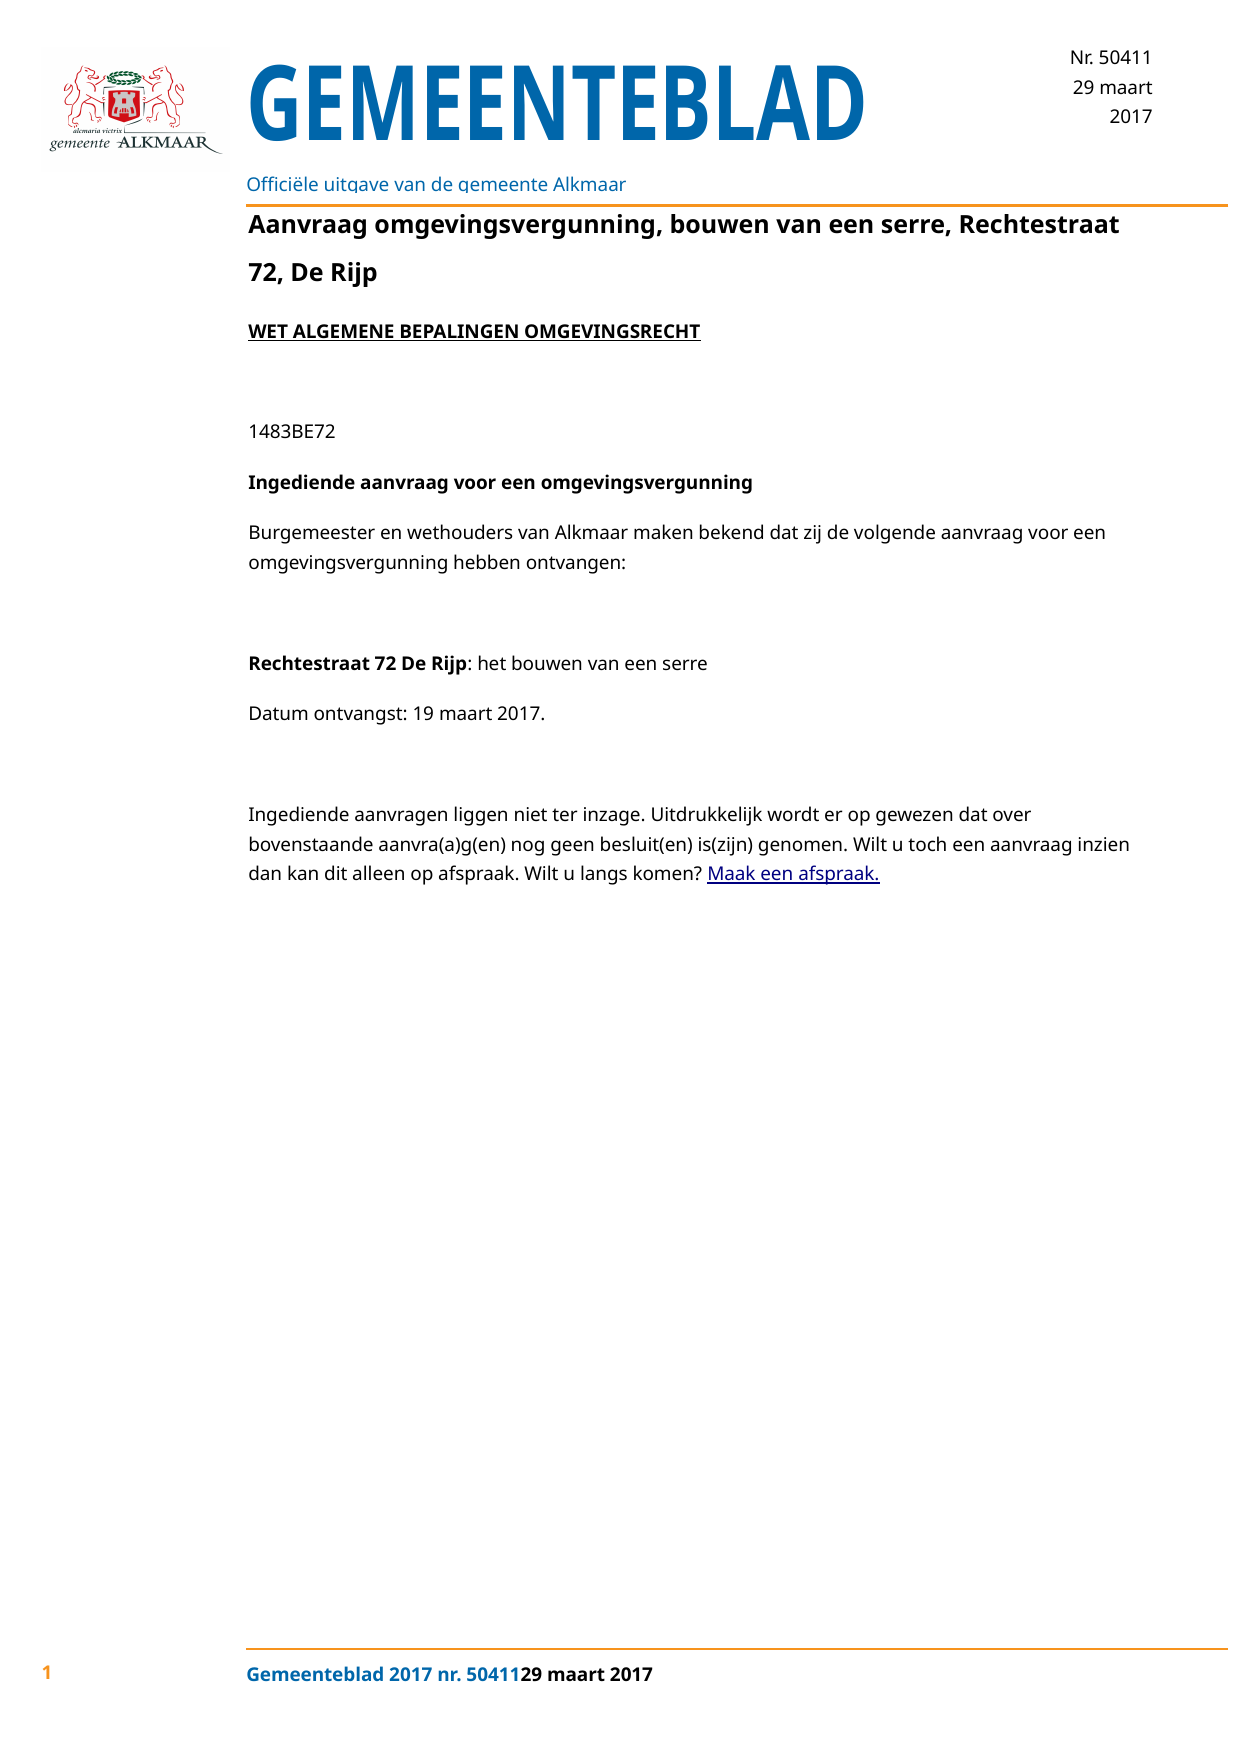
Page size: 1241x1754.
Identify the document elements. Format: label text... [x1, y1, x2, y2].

text Ingediende aanvraag voor een omgevingsvergunning [248, 469, 1152, 495]
text WET ALGEMENE BEPALINGEN OMGEVINGSRECHT [248, 318, 1152, 344]
text 1483BE72 [248, 419, 1152, 444]
text Burgemeester en wethouders van Alkmaar maken bekend dat zij de volgende aanvraag voor een omgevingsvergunning hebben ontvangen: [248, 519, 1152, 575]
picture [41, 47, 231, 172]
text Rechtestraat 72 De Rijp: het bouwen van een serre [248, 650, 1152, 676]
text Aanvraag omgevingsvergunning, bouwen van een serre, Rechtestraat 72, De Rijp [248, 207, 1152, 288]
text Ingediende aanvragen liggen niet ter inzage. Uitdrukkelijk wordt er op gewezen dat over bovenstaande aanvra(a)g(en) nog geen besluit(en) is(zijn) genomen. Wilt u toch een aanvraag inzien dan kan dit alleen op afspraak. Wilt u langs komen? Maak een afspraak. [248, 801, 1152, 886]
text Datum ontvangst: 19 maart 2017. [248, 700, 1152, 726]
